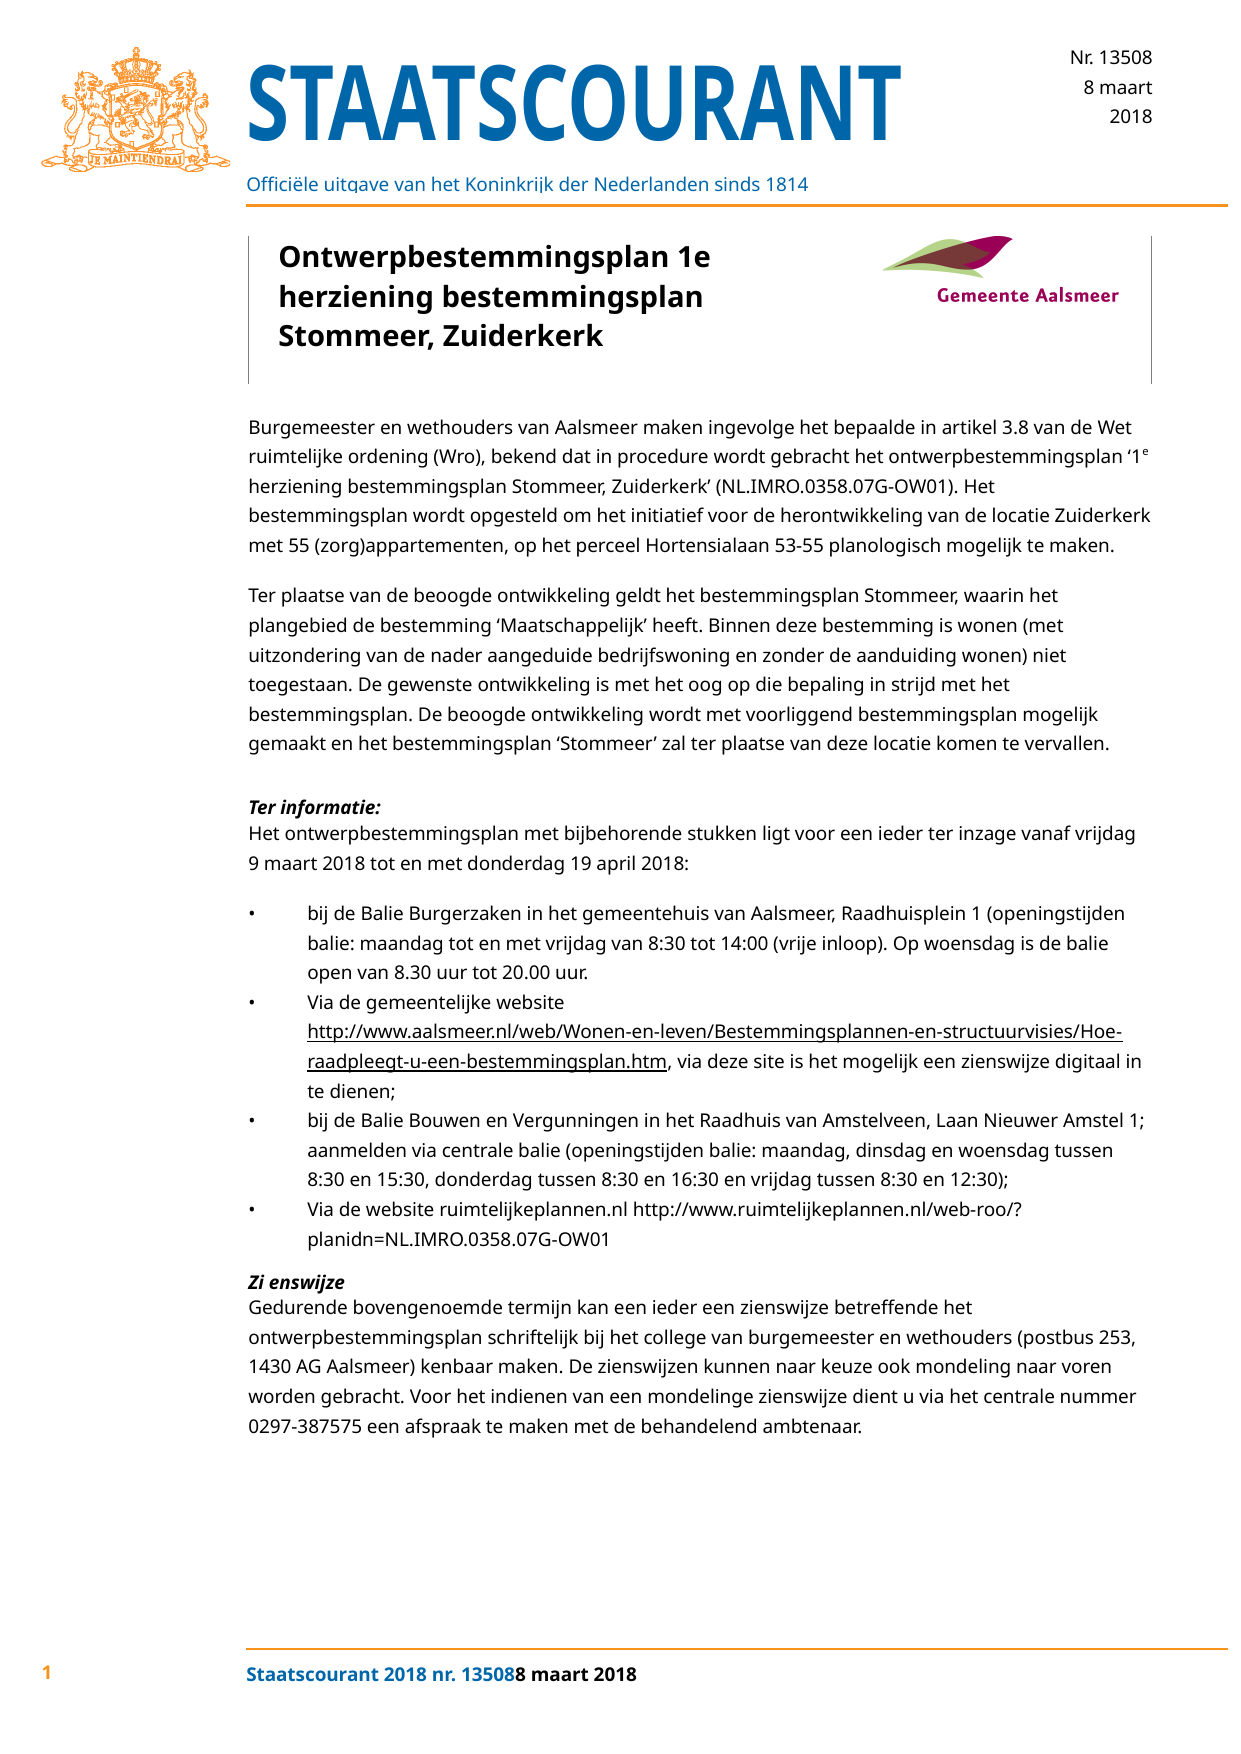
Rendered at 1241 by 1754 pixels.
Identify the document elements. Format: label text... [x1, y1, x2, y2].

table_header Ontwerpbestemmingsplan 1e herziening bestemmingsplan Stommeer, Zuiderkerk [249, 236, 850, 384]
text Gedurende bovengenoemde termijn kan een ieder een zienswijze betreffende het ontwerpbestemmingsplan schriftelijk bij het college van burgemeester en wethouders (postbus 253, 1430 AG Aalsmeer) kenbaar maken. De zienswijzen kunnen naar keuze ook mondeling naar voren worden gebracht. Voor het indienen van een mondelinge zienswijze dient u via het centrale nummer 0297-387575 een afspraak te maken met de behandelend ambtenaar. [248, 1294, 1152, 1439]
text Ter plaatse van de beoogde ontwikkeling geldt het bestemmingsplan Stommeer, waarin het plangebied de bestemming ‘Maatschappelijk’ heeft. Binnen deze bestemming is wonen (met uitzondering van de nader aangeduide bedrijfswoning en zonder de aanduiding wonen) niet toegestaan. De gewenste ontwikkeling is met het oog op die bepaling in strijd met het bestemmingsplan. De beoogde ontwikkeling wordt met voorliggend bestemmingsplan mogelijk gemaakt en het bestemmingsplan ‘Stommeer’ zal ter plaatse van deze locatie komen te vervallen. [248, 583, 1152, 756]
table_header [850, 236, 1151, 384]
list Via de website ruimtelijkeplannen.nl http://www.ruimtelijkeplannen.nl/web-roo/?planidn=NL.IMRO.0358.07G-OW01 [248, 1196, 1152, 1251]
list bij de Balie Burgerzaken in het gemeentehuis van Aalsmeer, Raadhuisplein 1 (openingstijden balie: maandag tot en met vrijdag van 8:30 tot 14:00 (vrije inloop). Op woensdag is de balie open van 8.30 uur tot 20.00 uur. [248, 900, 1152, 985]
text Ter informatie: [248, 794, 1152, 820]
text Het ontwerpbestemmingsplan met bijbehorende stukken ligt voor een ieder ter inzage vanaf vrijdag 9 maart 2018 tot en met donderdag 19 april 2018: [248, 820, 1152, 876]
picture [882, 236, 1119, 302]
text Burgemeester en wethouders van Aalsmeer maken ingevolge het bepaalde in artikel 3.8 van de Wet ruimtelijke ordening (Wro), bekend dat in procedure wordt gebracht het ontwerpbestemmingsplan ‘1e herziening bestemmingsplan Stommeer, Zuiderkerk’ (NL.IMRO.0358.07G-OW01). Het bestemmingsplan wordt opgesteld om het initiatief voor de herontwikkeling van de locatie Zuiderkerk met 55 (zorg)appartementen, op het perceel Hortensialaan 53-55 planologisch mogelijk te maken. [248, 414, 1152, 558]
list Via de gemeentelijke website http://www.aalsmeer.nl/web/Wonen-en-leven/Bestemmingsplannen-en-structuurvisies/Hoe-raadpleegt-u-een-bestemmingsplan.htm, via deze site is het mogelijk een zienswijze digitaal in te dienen; [248, 989, 1152, 1103]
picture [41, 47, 231, 172]
list bij de Balie Bouwen en Vergunningen in het Raadhuis van Amstelveen, Laan Nieuwer Amstel 1; aanmelden via centrale balie (openingstijden balie: maandag, dinsdag en woensdag tussen 8:30 en 15:30, donderdag tussen 8:30 en 16:30 en vrijdag tussen 8:30 en 12:30); [248, 1107, 1152, 1192]
text Zi enswijze [248, 1269, 1152, 1294]
